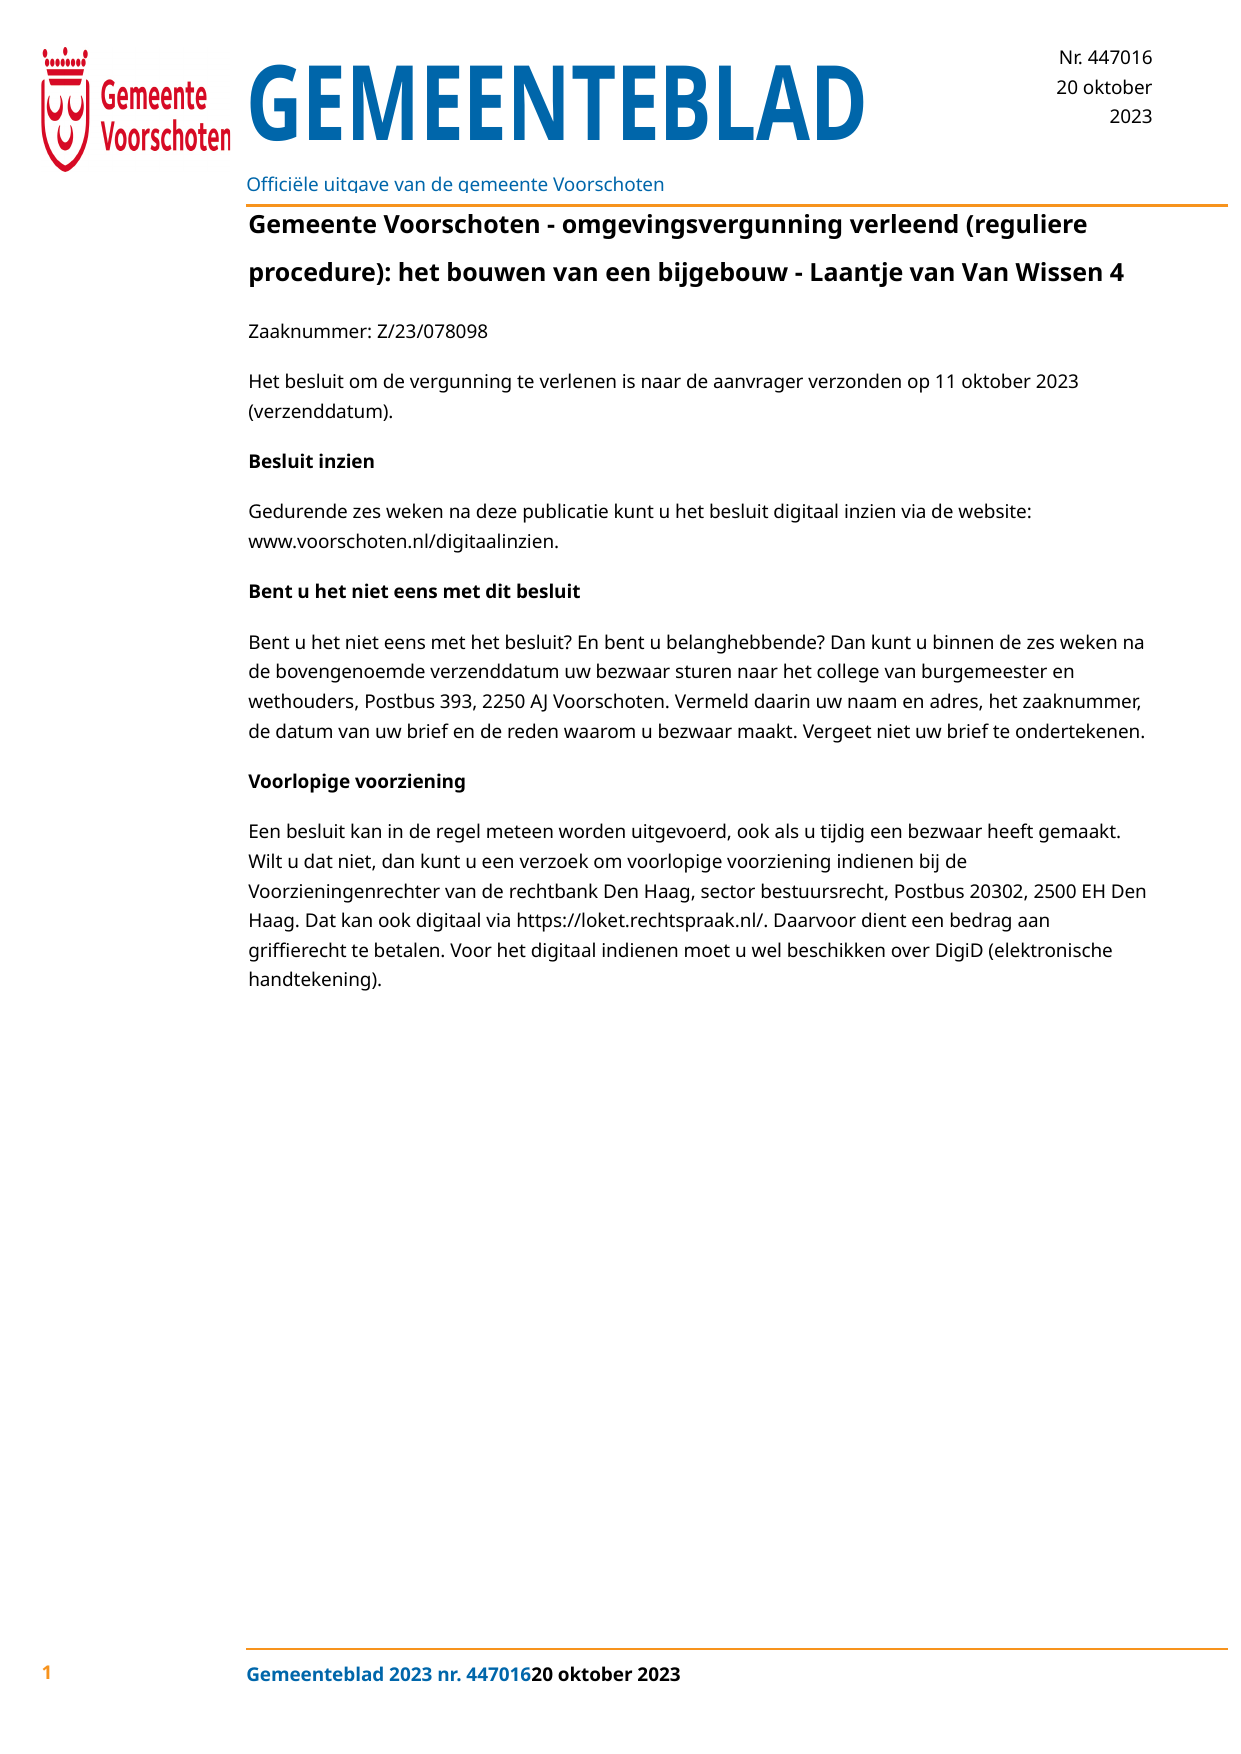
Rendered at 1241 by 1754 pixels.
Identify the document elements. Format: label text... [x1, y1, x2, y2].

text Zaaknummer: Z/23/078098 [248, 318, 1152, 344]
text Een besluit kan in de regel meteen worden uitgevoerd, ook als u tijdig een bezwaar heeft gemaakt. Wilt u dat niet, dan kunt u een verzoek om voorlopige voorziening indienen bij de Voorzieningenrechter van de rechtbank Den Haag, sector bestuursrecht, Postbus 20302, 2500 EH Den Haag. Dat kan ook digitaal via https://loket.rechtspraak.nl/. Daarvoor dient een bedrag aan griffierecht te betalen. Voor het digitaal indienen moet u wel beschikken over DigiD (elektronische handtekening). [248, 819, 1152, 992]
text Het besluit om de vergunning te verlenen is naar de aanvrager verzonden op 11 oktober 2023 (verzenddatum). [248, 368, 1152, 424]
text Voorlopige voorziening [248, 768, 1152, 794]
text Bent u het niet eens met het besluit? En bent u belanghebbende? Dan kunt u binnen de zes weken na de bovengenoemde verzenddatum uw bezwaar sturen naar het college van burgemeester en wethouders, Postbus 393, 2250 AJ Voorschoten. Vermeld daarin uw naam en adres, het zaaknummer, de datum van uw brief en de reden waarom u bezwaar maakt. Vergeet niet uw brief te ondertekenen. [248, 629, 1152, 744]
picture [41, 47, 231, 172]
text Besluit inzien [248, 448, 1152, 474]
text Bent u het niet eens met dit besluit [248, 579, 1152, 604]
text Gedurende zes weken na deze publicatie kunt u het besluit digitaal inzien via de website: www.voorschoten.nl/digitaalinzien. [248, 499, 1152, 554]
text Gemeente Voorschoten - omgevingsvergunning verleend (reguliere procedure): het bouwen van een bijgebouw - Laantje van Van Wissen 4 [248, 207, 1152, 288]
